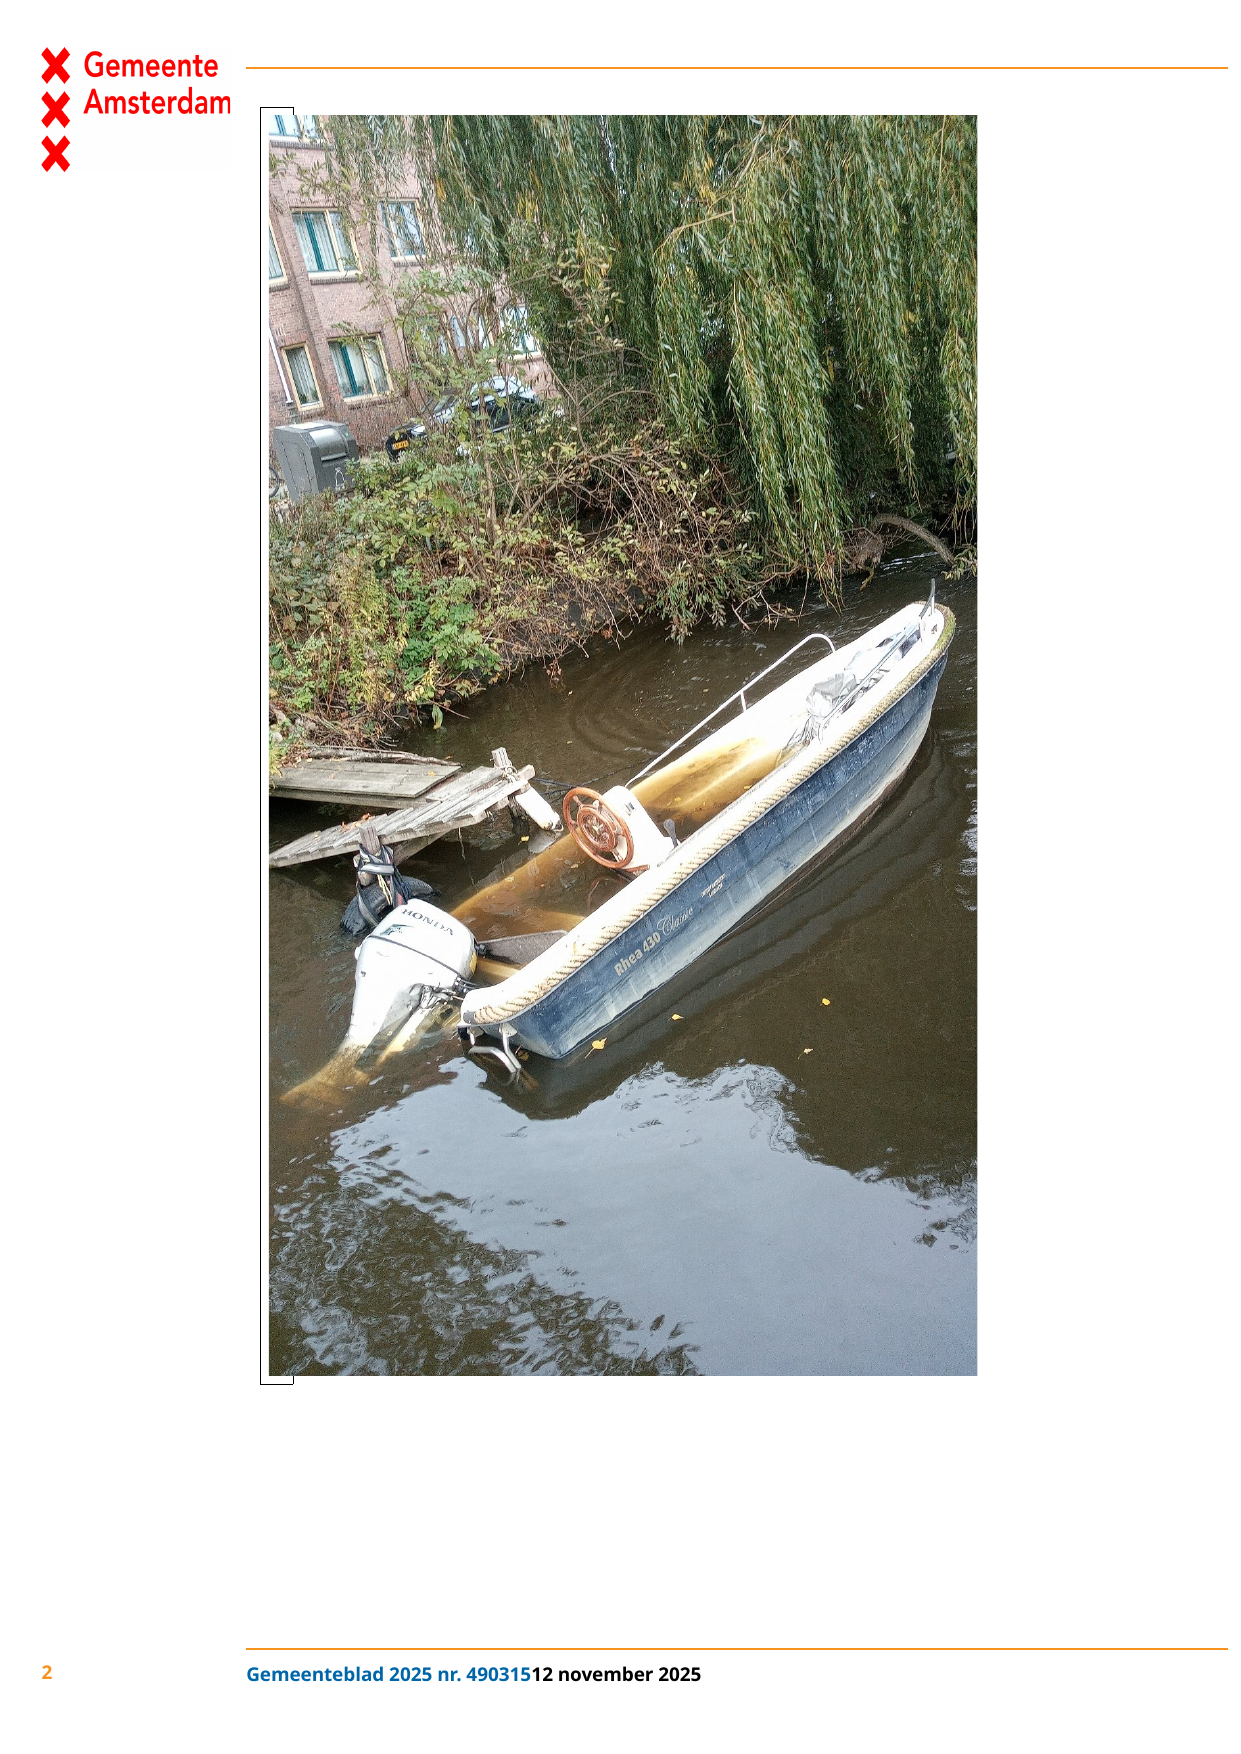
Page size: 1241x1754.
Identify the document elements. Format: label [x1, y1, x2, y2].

picture [268, 115, 978, 1376]
picture [41, 47, 231, 172]
